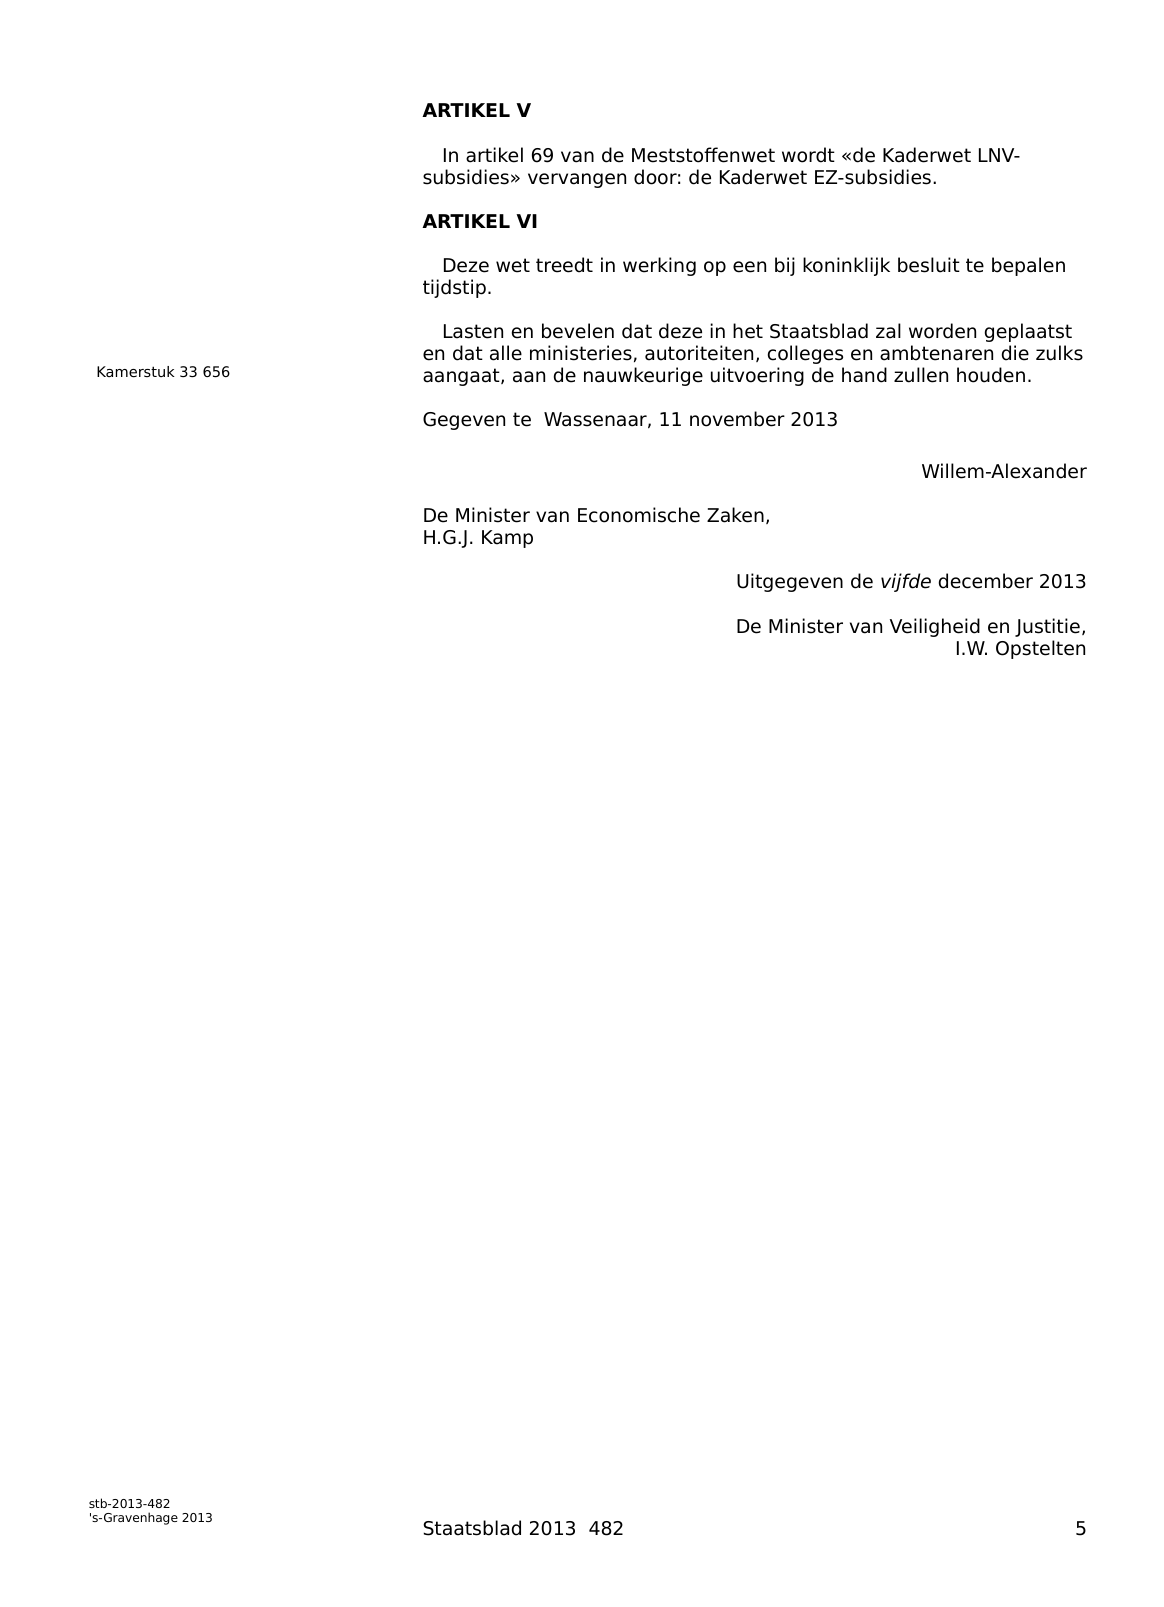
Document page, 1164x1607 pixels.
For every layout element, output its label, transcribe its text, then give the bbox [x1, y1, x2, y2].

text stb-2013-482 [88, 1497, 323, 1511]
text De Minister van Economische Zaken, H.G.J. Kamp [422, 505, 1087, 549]
text In artikel 69 van de Meststoffenwet wordt «de Kaderwet LNV-subsidies» vervangen door: de Kaderwet EZ-subsidies. [422, 144, 1087, 188]
text 's-Gravenhage 2013 [88, 1511, 323, 1525]
text De Minister van Veiligheid en Justitie, I.W. Opstelten [422, 616, 1087, 659]
text Kamerstuk 33 656 [77, 364, 396, 381]
text Deze wet treedt in werking op een bij koninklijk besluit te bepalen tijdstip. [422, 255, 1087, 299]
text Uitgegeven de vijfde december 2013 [422, 571, 1087, 593]
text Gegeven te Wassenaar, 11 november 2013 [422, 409, 1087, 431]
subtitle ARTIKEL V [422, 100, 1087, 122]
text Willem-Alexander [422, 461, 1087, 483]
subtitle ARTIKEL VI [422, 211, 1087, 233]
text Lasten en bevelen dat deze in het Staatsblad zal worden geplaatst en dat alle ministeries, autoriteiten, colleges en ambtenaren die zulks aangaat, aan de nauwkeurige uitvoering de hand zullen houden. [422, 321, 1087, 387]
